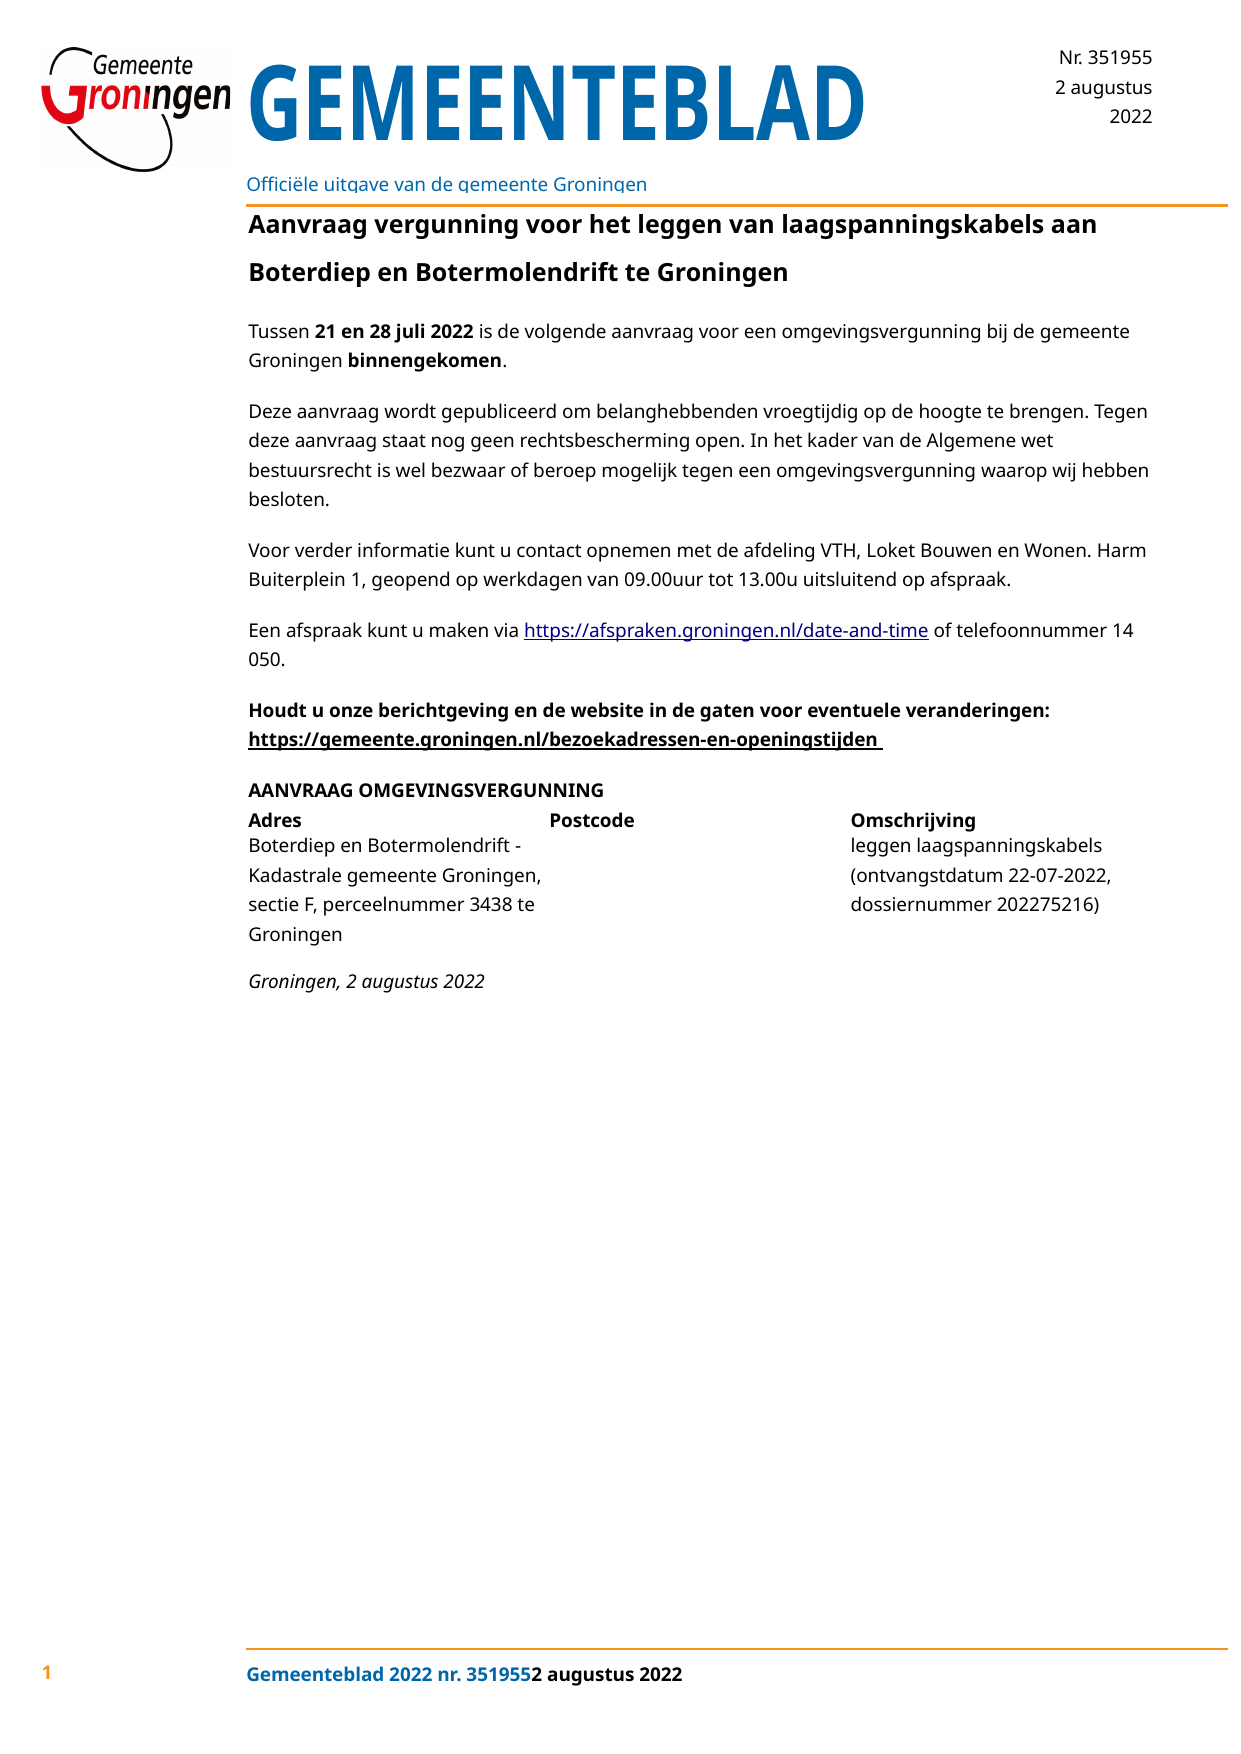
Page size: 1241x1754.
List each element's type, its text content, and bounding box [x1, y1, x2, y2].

table_header Omschrijving [850, 807, 1152, 832]
table_cell [549, 833, 850, 947]
table_cell leggen laagspanningskabels (ontvangstdatum 22-07-2022, dossiernummer 202275216) [850, 833, 1152, 947]
table_header Adres [248, 807, 549, 832]
text Deze aanvraag wordt gepubliceerd om belanghebbenden vroegtijdig op de hoogte te brengen. Tegen deze aanvraag staat nog geen rechtsbescherming open. In het kader van de Algemene wet bestuursrecht is wel bezwaar of beroep mogelijk tegen een omgevingsvergunning waarop wij hebben besloten. [248, 398, 1152, 512]
text Groningen, 2 augustus 2022 [248, 968, 1152, 994]
table_cell Boterdiep en Botermolendrift - Kadastrale gemeente Groningen, sectie F, perceelnummer 3438 te Groningen [248, 833, 549, 947]
text Een afspraak kunt u maken via https://afspraken.groningen.nl/date-and-time of telefoonnummer 14 050. [248, 617, 1152, 672]
text Voor verder informatie kunt u contact opnemen met de afdeling VTH, Loket Bouwen en Wonen. Harm Buiterplein 1, geopend op werkdagen van 09.00uur tot 13.00u uitsluitend op afspraak. [248, 537, 1152, 592]
text AANVRAAG OMGEVINGSVERGUNNING [248, 777, 1152, 803]
table_header Postcode [549, 807, 850, 832]
picture [41, 47, 231, 172]
text Houdt u onze berichtgeving en de website in de gaten voor eventuele veranderingen: https://gemeente.groningen.nl/bezoekadressen-en-openingstijden [248, 697, 1152, 752]
text Aanvraag vergunning voor het leggen van laagspanningskabels aan Boterdiep en Botermolendrift te Groningen [248, 207, 1152, 288]
text Tussen 21 en 28 juli 2022 is de volgende aanvraag voor een omgevingsvergunning bij de gemeente Groningen binnengekomen. [248, 318, 1152, 373]
